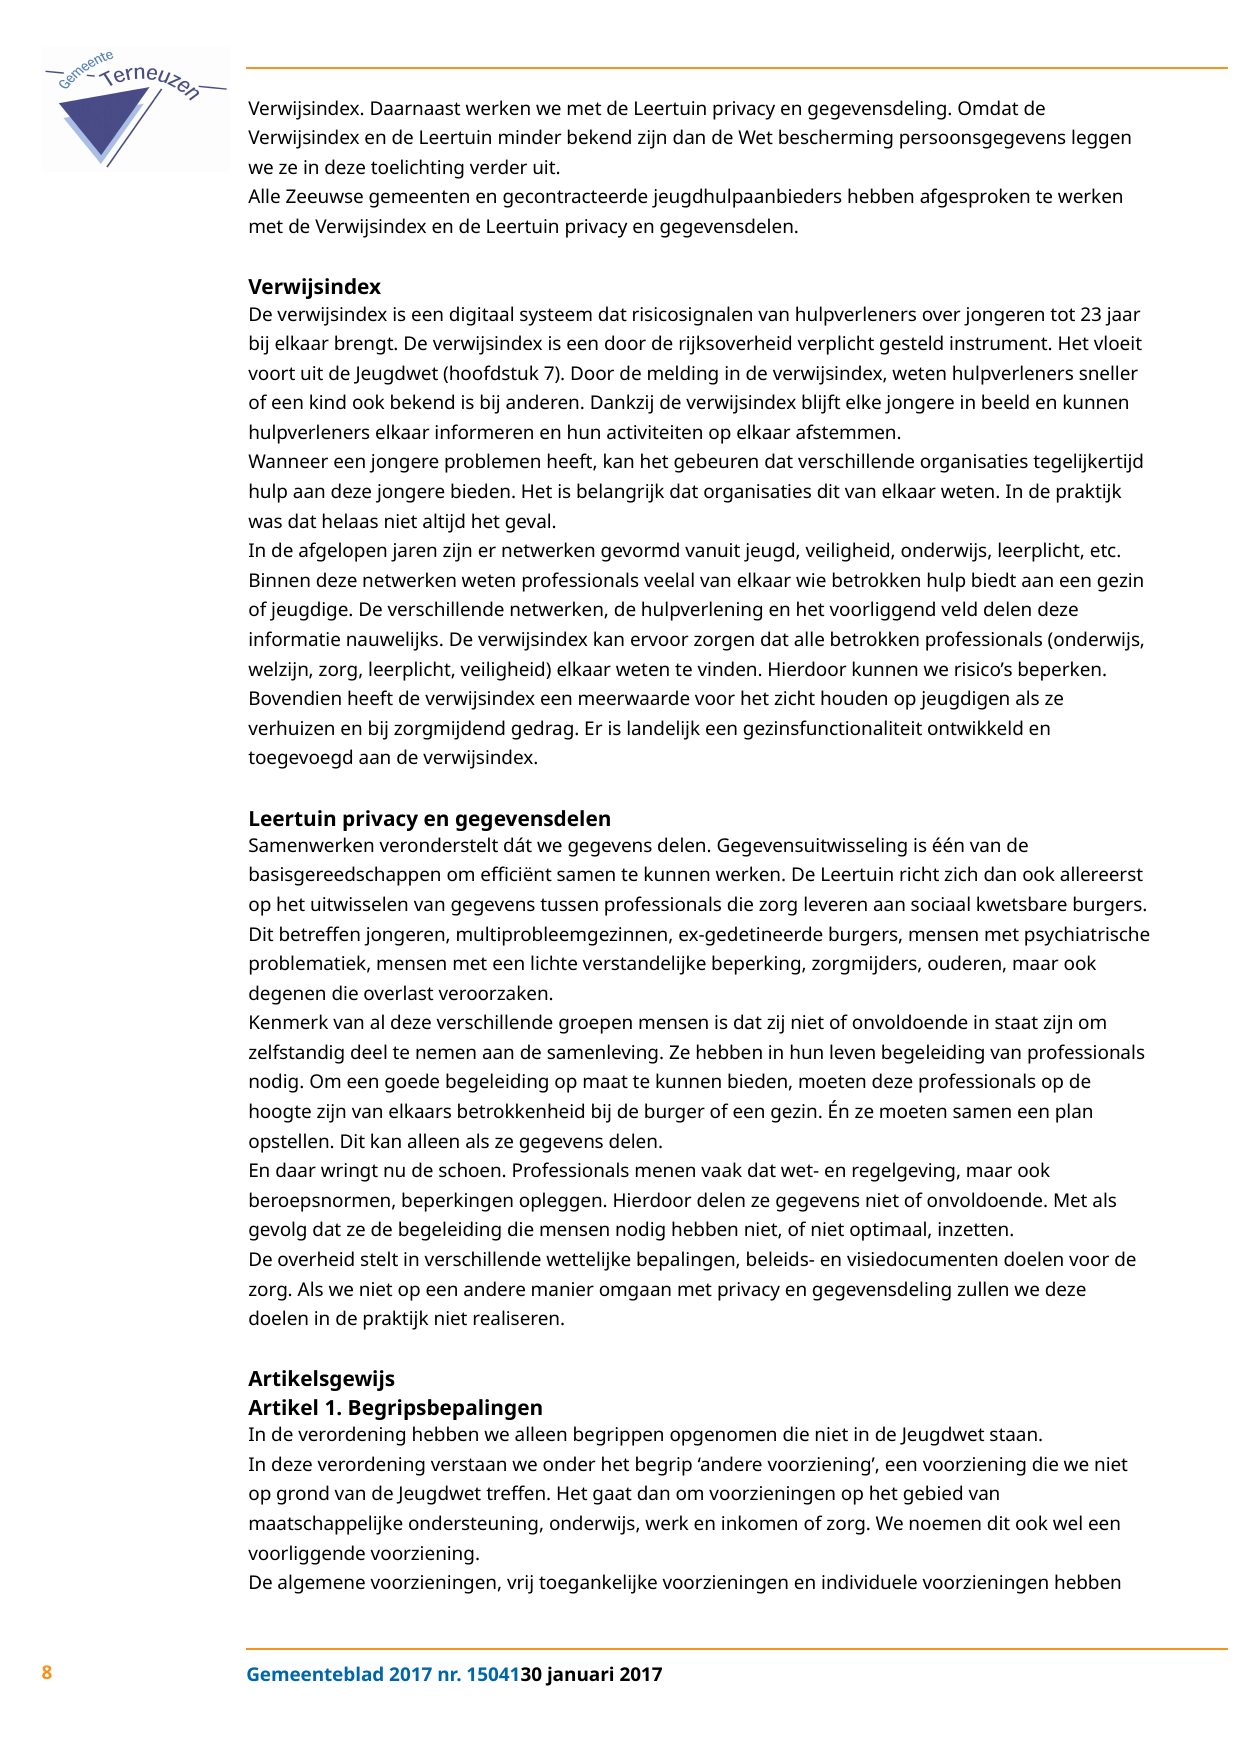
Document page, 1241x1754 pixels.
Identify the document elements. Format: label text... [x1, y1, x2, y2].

text Kenmerk van al deze verschillende groepen mensen is dat zij niet of onvoldoende in staat zijn om zelfstandig deel te nemen aan de samenleving. Ze hebben in hun leven begeleiding van professionals nodig. Om een goede begeleiding op maat te kunnen bieden, moeten deze professionals op de hoogte zijn van elkaars betrokkenheid bij de burger of een gezin. Én ze moeten samen een plan opstellen. Dit kan alleen als ze gegevens delen. [248, 1009, 1152, 1154]
picture [41, 47, 231, 172]
text Verwijsindex [248, 272, 1152, 301]
text Samenwerken veronderstelt dát we gegevens delen. Gegevensuitwisseling is één van de basisgereedschappen om efficiënt samen te kunnen werken. De Leertuin richt zich dan ook allereerst op het uitwisselen van gegevens tussen professionals die zorg leveren aan sociaal kwetsbare burgers. Dit betreffen jongeren, multiprobleemgezinnen, ex-gedetineerde burgers, mensen met psychiatrische problematiek, mensen met een lichte verstandelijke beperking, zorgmijders, ouderen, maar ook degenen die overlast veroorzaken. [248, 832, 1152, 1006]
text Artikelsgewijs [248, 1364, 1152, 1393]
text In de afgelopen jaren zijn er netwerken gevormd vanuit jeugd, veiligheid, onderwijs, leerplicht, etc. Binnen deze netwerken weten professionals veelal van elkaar wie betrokken hulp biedt aan een gezin of jeugdige. De verschillende netwerken, de hulpverlening en het voorliggend veld delen deze informatie nauwelijks. De verwijsindex kan ervoor zorgen dat alle betrokken professionals (onderwijs, welzijn, zorg, leerplicht, veiligheid) elkaar weten te vinden. Hierdoor kunnen we risico’s beperken. Bovendien heeft de verwijsindex een meerwaarde voor het zicht houden op jeugdigen als ze verhuizen en bij zorgmijdend gedrag. Er is landelijk een gezinsfunctionaliteit ontwikkeld en toegevoegd aan de verwijsindex. [248, 537, 1152, 770]
text De algemene voorzieningen, vrij toegankelijke voorzieningen en individuele voorzieningen hebben [248, 1569, 1152, 1595]
text Artikel 1. Begripsbepalingen [248, 1393, 1152, 1421]
text En daar wringt nu de schoen. Professionals menen vaak dat wet- en regelgeving, maar ook beroepsnormen, beperkingen opleggen. Hierdoor delen ze gegevens niet of onvoldoende. Met als gevolg dat ze de begeleiding die mensen nodig hebben niet, of niet optimaal, inzetten. [248, 1157, 1152, 1242]
text Wanneer een jongere problemen heeft, kan het gebeuren dat verschillende organisaties tegelijkertijd hulp aan deze jongere bieden. Het is belangrijk dat organisaties dit van elkaar weten. In de praktijk was dat helaas niet altijd het geval. [248, 449, 1152, 533]
text Leertuin privacy en gegevensdelen [248, 804, 1152, 832]
text De verwijsindex is een digitaal systeem dat risicosignalen van hulpverleners over jongeren tot 23 jaar bij elkaar brengt. De verwijsindex is een door de rijksoverheid verplicht gesteld instrument. Het vloeit voort uit de Jeugdwet (hoofdstuk 7). Door de melding in de verwijsindex, weten hulpverleners sneller of een kind ook bekend is bij anderen. Dankzij de verwijsindex blijft elke jongere in beeld en kunnen hulpverleners elkaar informeren en hun activiteiten op elkaar afstemmen. [248, 301, 1152, 445]
text In de verordening hebben we alleen begrippen opgenomen die niet in de Jeugdwet staan. [248, 1421, 1152, 1447]
text Verwijsindex. Daarnaast werken we met de Leertuin privacy en gegevensdeling. Omdat de Verwijsindex en de Leertuin minder bekend zijn dan de Wet bescherming persoonsgegevens leggen we ze in deze toelichting verder uit. [248, 95, 1152, 180]
text Alle Zeeuwse gemeenten en gecontracteerde jeugdhulpaanbieders hebben afgesproken te werken met de Verwijsindex en de Leertuin privacy en gegevensdelen. [248, 183, 1152, 239]
text In deze verordening verstaan we onder het begrip ‘andere voorziening’, een voorziening die we niet op grond van de Jeugdwet treffen. Het gaat dan om voorzieningen op het gebied van maatschappelijke ondersteuning, onderwijs, werk en inkomen of zorg. We noemen dit ook wel een voorliggende voorziening. [248, 1451, 1152, 1566]
text De overheid stelt in verschillende wettelijke bepalingen, beleids- en visiedocumenten doelen voor de zorg. Als we niet op een andere manier omgaan met privacy en gegevensdeling zullen we deze doelen in de praktijk niet realiseren. [248, 1246, 1152, 1331]
